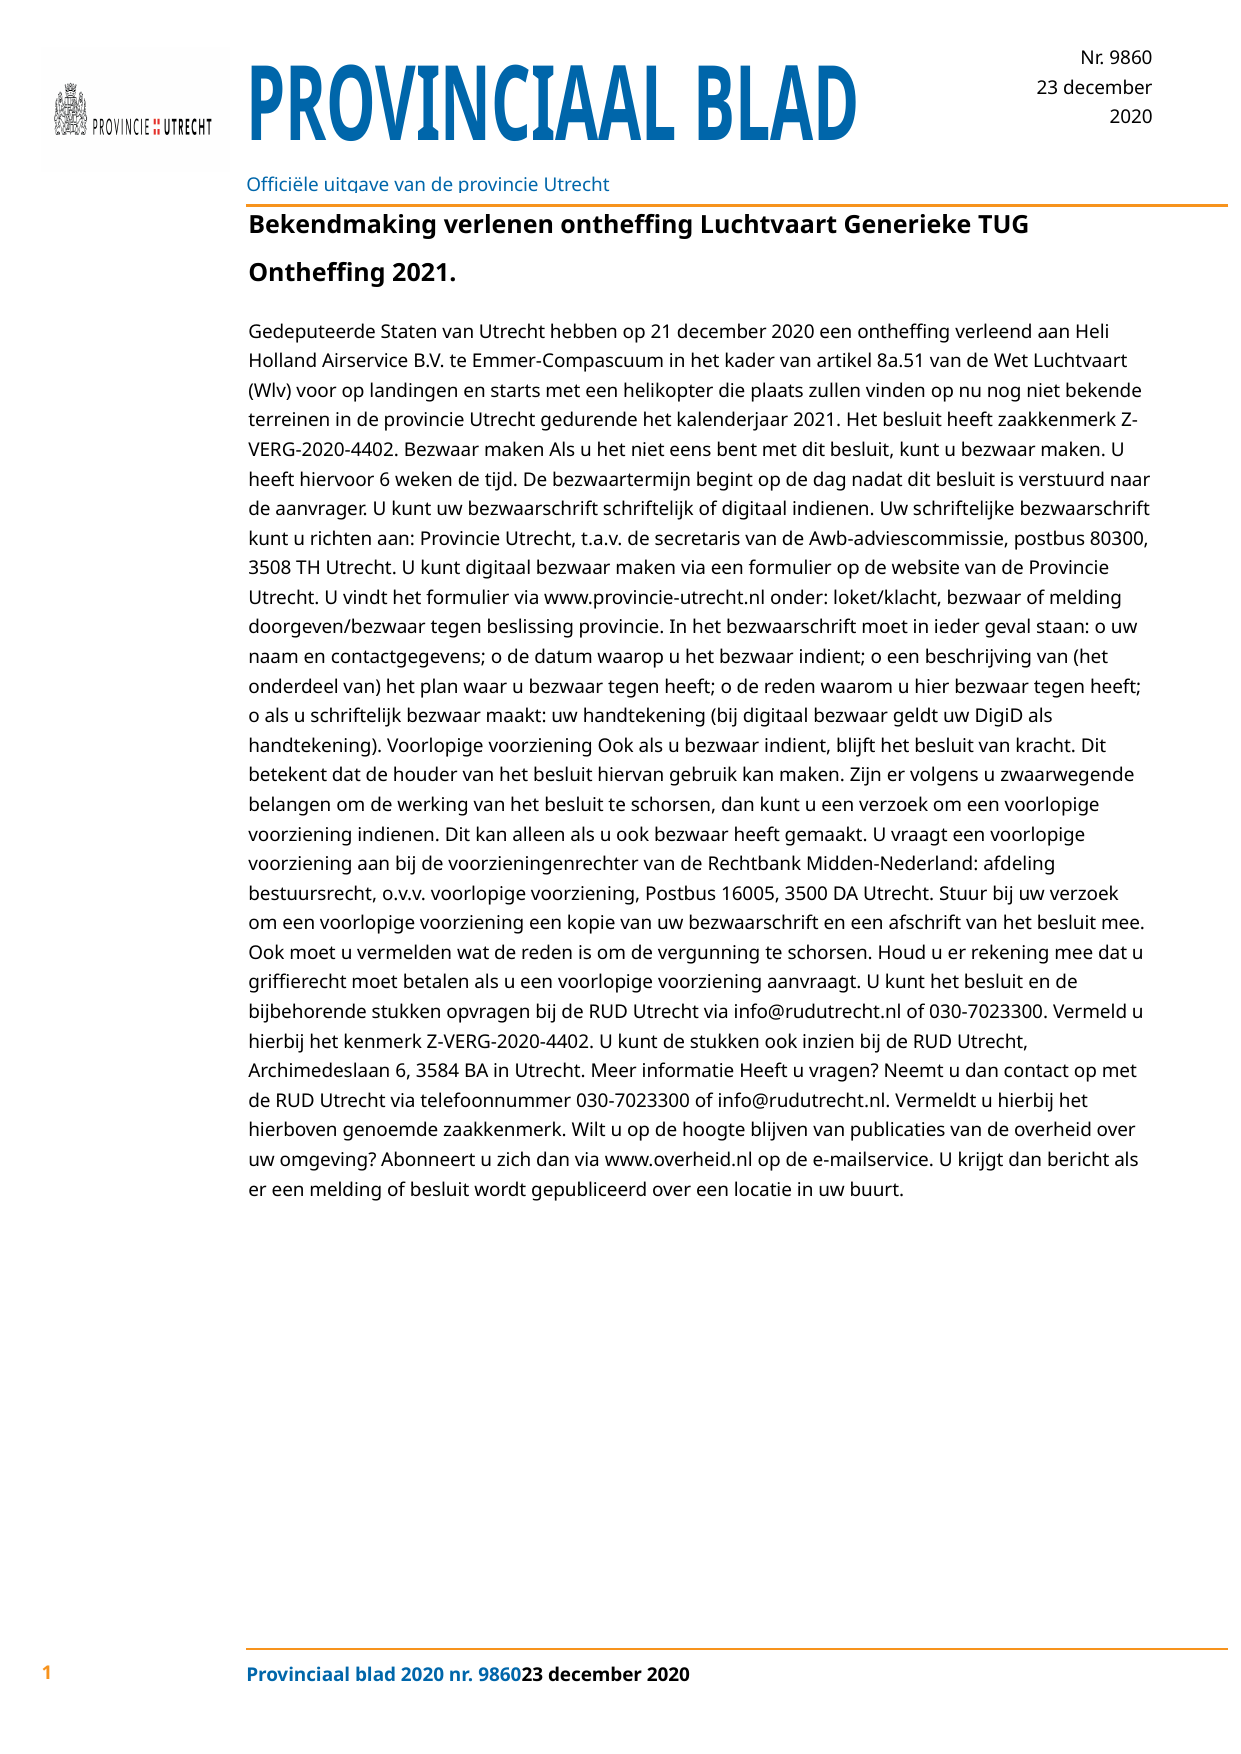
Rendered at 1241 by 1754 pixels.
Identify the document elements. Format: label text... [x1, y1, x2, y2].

picture [41, 47, 231, 172]
text Bekendmaking verlenen ontheffing Luchtvaart Generieke TUG Ontheffing 2021. [248, 207, 1152, 288]
text Gedeputeerde Staten van Utrecht hebben op 21 december 2020 een ontheffing verleend aan Heli Holland Airservice B.V. te Emmer-Compascuum in het kader van artikel 8a.51 van de Wet Luchtvaart (Wlv) voor op landingen en starts met een helikopter die plaats zullen vinden op nu nog niet bekende terreinen in de provincie Utrecht gedurende het kalenderjaar 2021. Het besluit heeft zaakkenmerk Z-VERG-2020-4402. Bezwaar maken Als u het niet eens bent met dit besluit, kunt u bezwaar maken. U heeft hiervoor 6 weken de tijd. De bezwaartermijn begint op de dag nadat dit besluit is verstuurd naar de aanvrager. U kunt uw bezwaarschrift schriftelijk of digitaal indienen. Uw schriftelijke bezwaarschrift kunt u richten aan: Provincie Utrecht, t.a.v. de secretaris van de Awb-adviescommissie, postbus 80300, 3508 TH Utrecht. U kunt digitaal bezwaar maken via een formulier op de website van de Provincie Utrecht. U vindt het formulier via www.provincie-utrecht.nl onder: loket/klacht, bezwaar of melding doorgeven/bezwaar tegen beslissing provincie. In het bezwaarschrift moet in ieder geval staan: o uw naam en contactgegevens; o de datum waarop u het bezwaar indient; o een beschrijving van (het onderdeel van) het plan waar u bezwaar tegen heeft; o de reden waarom u hier bezwaar tegen heeft; o als u schriftelijk bezwaar maakt: uw handtekening (bij digitaal bezwaar geldt uw DigiD als handtekening). Voorlopige voorziening Ook als u bezwaar indient, blijft het besluit van kracht. Dit betekent dat de houder van het besluit hiervan gebruik kan maken. Zijn er volgens u zwaarwegende belangen om de werking van het besluit te schorsen, dan kunt u een verzoek om een voorlopige voorziening indienen. Dit kan alleen als u ook bezwaar heeft gemaakt. U vraagt een voorlopige voorziening aan bij de voorzieningenrechter van de Rechtbank Midden-Nederland: afdeling bestuursrecht, o.v.v. voorlopige voorziening, Postbus 16005, 3500 DA Utrecht. Stuur bij uw verzoek om een voorlopige voorziening een kopie van uw bezwaarschrift en een afschrift van het besluit mee. Ook moet u vermelden wat de reden is om de vergunning te schorsen. Houd u er rekening mee dat u griffierecht moet betalen als u een voorlopige voorziening aanvraagt. U kunt het besluit en de bijbehorende stukken opvragen bij de RUD Utrecht via info@rudutrecht.nl of 030-7023300. Vermeld u hierbij het kenmerk Z-VERG-2020-4402. U kunt de stukken ook inzien bij de RUD Utrecht, Archimedeslaan 6, 3584 BA in Utrecht. Meer informatie Heeft u vragen? Neemt u dan contact op met de RUD Utrecht via telefoonnummer 030-7023300 of info@rudutrecht.nl. Vermeldt u hierbij het hierboven genoemde zaakkenmerk. Wilt u op de hoogte blijven van publicaties van de overheid over uw omgeving? Abonneert u zich dan via www.overheid.nl op de e-mailservice. U krijgt dan bericht als er een melding of besluit wordt gepubliceerd over een locatie in uw buurt. [248, 318, 1152, 1202]
